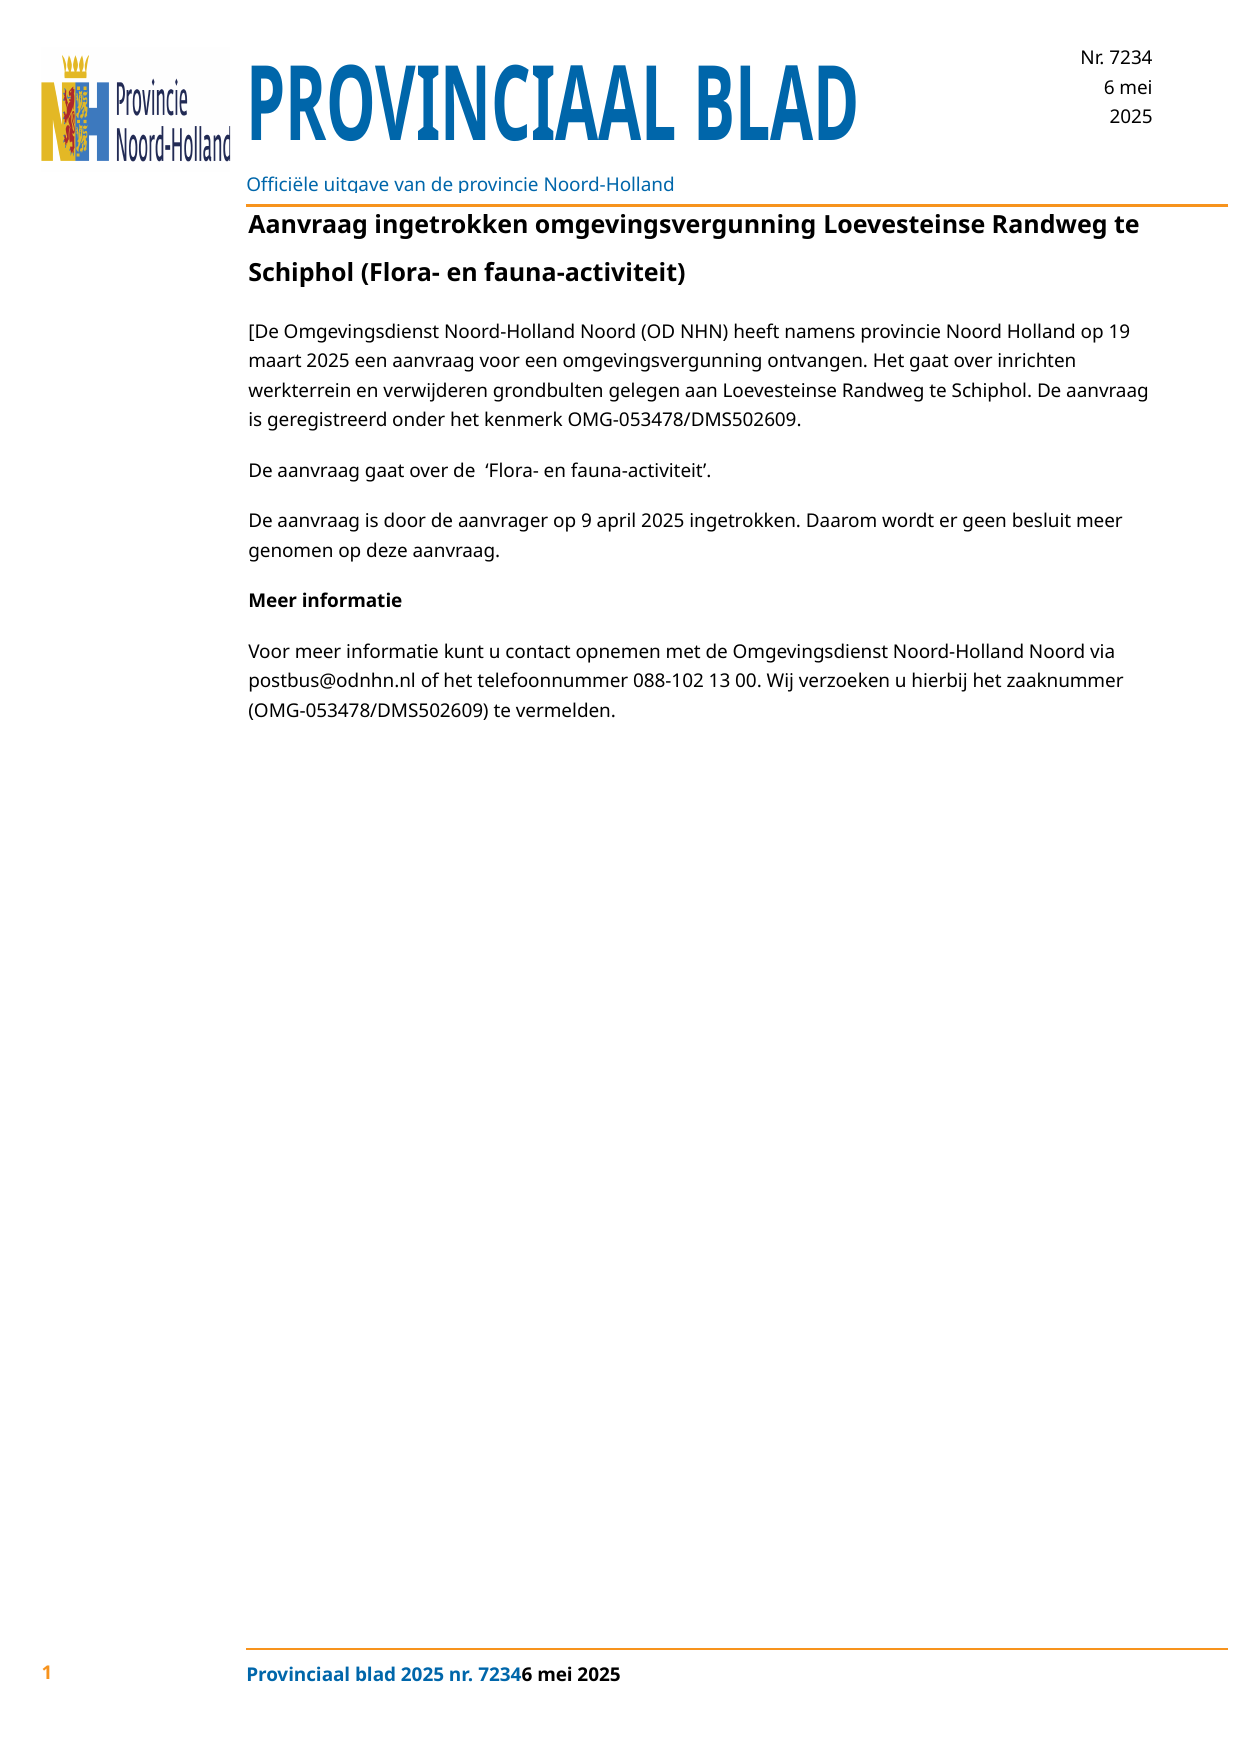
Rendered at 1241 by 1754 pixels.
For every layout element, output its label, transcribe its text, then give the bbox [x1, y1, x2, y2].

text [De Omgevingsdienst Noord-Holland Noord (OD NHN) heeft namens provincie Noord Holland op 19 maart 2025 een aanvraag voor een omgevingsvergunning ontvangen. Het gaat over inrichten werkterrein en verwijderen grondbulten gelegen aan Loevesteinse Randweg te Schiphol. De aanvraag is geregistreerd onder het kenmerk OMG-053478/DMS502609. [248, 318, 1152, 432]
text Aanvraag ingetrokken omgevingsvergunning Loevesteinse Randweg te Schiphol (Flora- en fauna-activiteit) [248, 207, 1152, 288]
text Voor meer informatie kunt u contact opnemen met de Omgevingsdienst Noord-Holland Noord via postbus@odnhn.nl of het telefoonnummer 088-102 13 00. Wij verzoeken u hierbij het zaaknummer (OMG-053478/DMS502609) te vermelden. [248, 638, 1152, 723]
text Meer informatie [248, 587, 1152, 613]
text De aanvraag gaat over de ‘Flora- en fauna-activiteit’. [248, 457, 1152, 483]
picture [41, 47, 231, 172]
text De aanvraag is door de aanvrager op 9 april 2025 ingetrokken. Daarom wordt er geen besluit meer genomen op deze aanvraag. [248, 507, 1152, 563]
